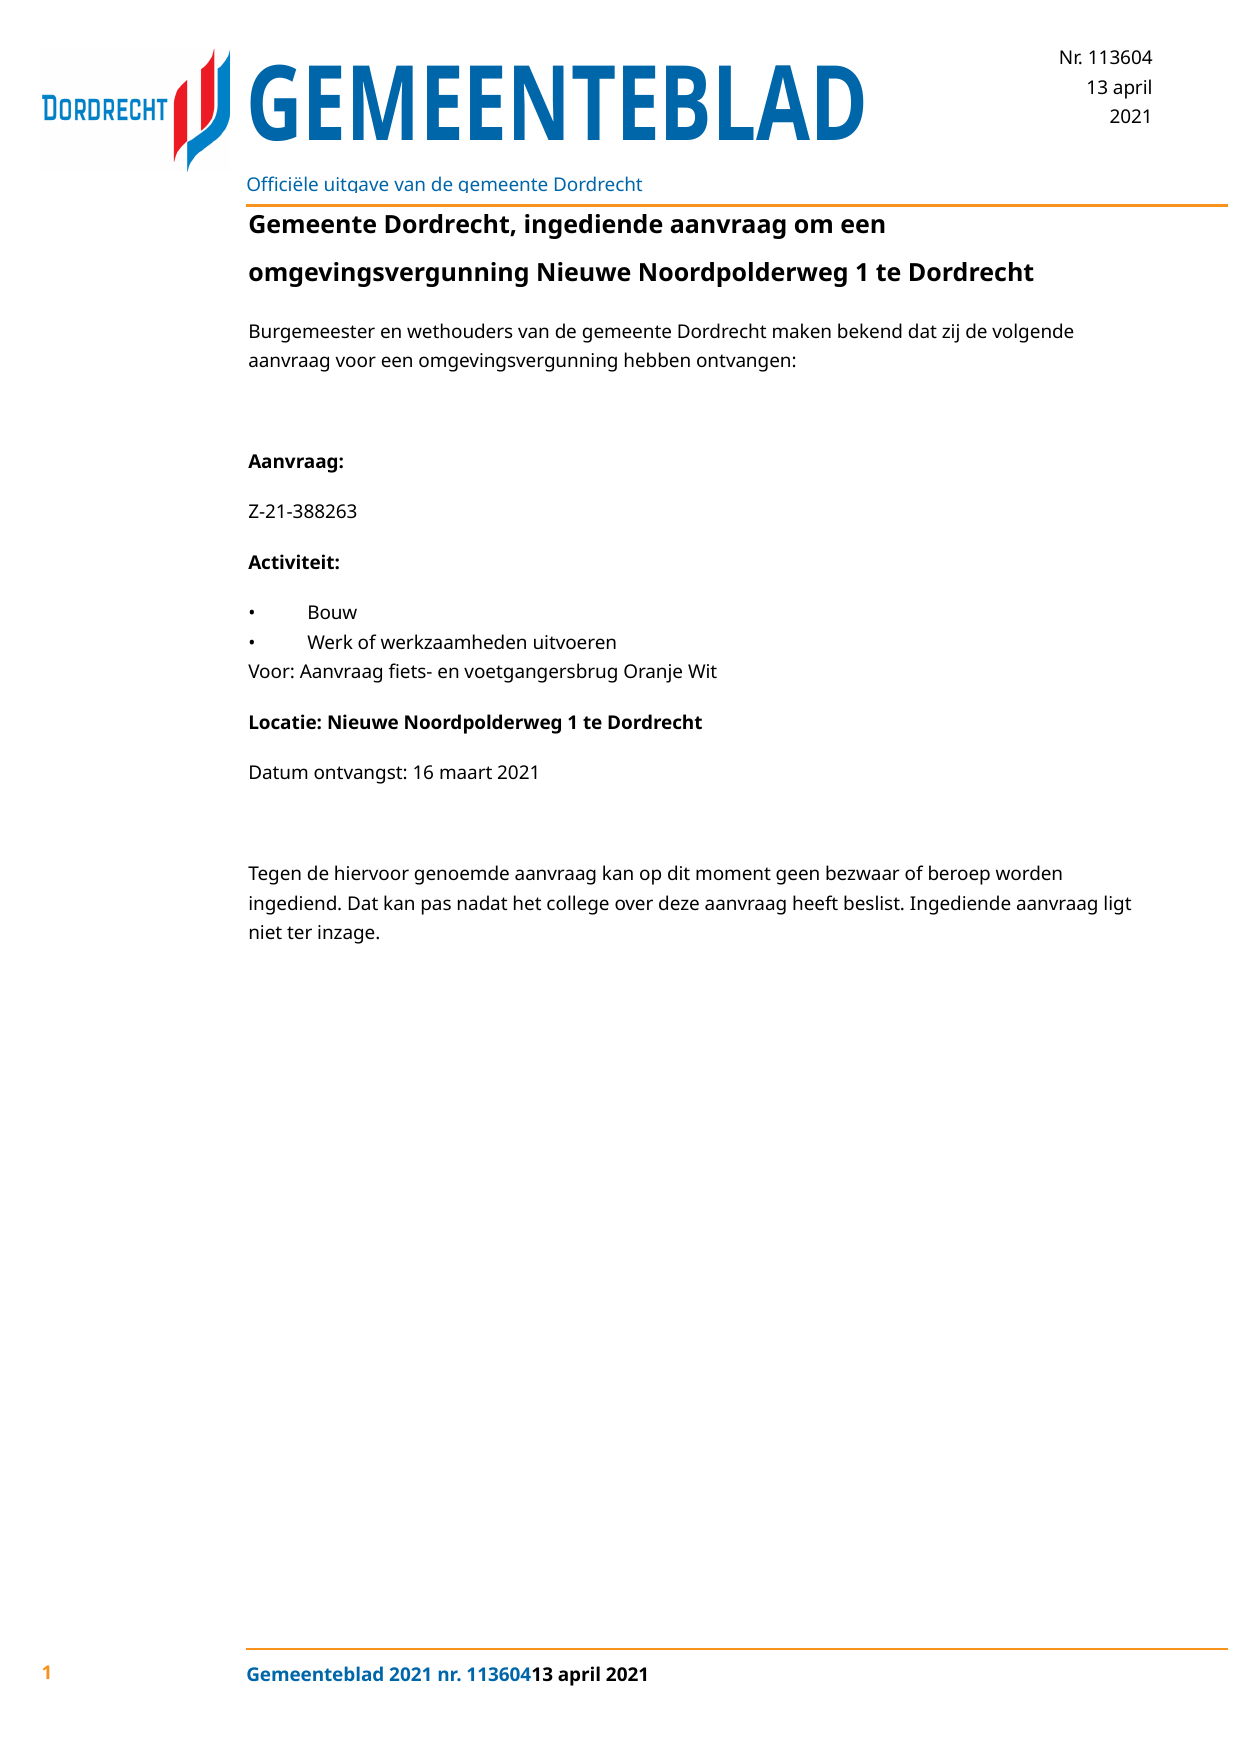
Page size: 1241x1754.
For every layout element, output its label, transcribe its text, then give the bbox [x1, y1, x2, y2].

list Bouw [248, 599, 1152, 625]
text Voor: Aanvraag fiets- en voetgangersbrug Oranje Wit [248, 659, 1152, 684]
text Z-21-388263 [248, 499, 1152, 524]
text Activiteit: [248, 549, 1152, 575]
text Locatie: Nieuwe Noordpolderweg 1 te Dordrecht [248, 709, 1152, 735]
text Aanvraag: [248, 448, 1152, 474]
text Gemeente Dordrecht, ingediende aanvraag om een omgevingsvergunning Nieuwe Noordpolderweg 1 te Dordrecht [248, 207, 1152, 288]
text Datum ontvangst: 16 maart 2021 [248, 759, 1152, 785]
picture [41, 47, 231, 172]
text Burgemeester en wethouders van de gemeente Dordrecht maken bekend dat zij de volgende aanvraag voor een omgevingsvergunning hebben ontvangen: [248, 318, 1152, 373]
text Tegen de hiervoor genoemde aanvraag kan op dit moment geen bezwaar of beroep worden ingediend. Dat kan pas nadat het college over deze aanvraag heeft beslist. Ingediende aanvraag ligt niet ter inzage. [248, 860, 1152, 945]
list Werk of werkzaamheden uitvoeren [248, 629, 1152, 655]
